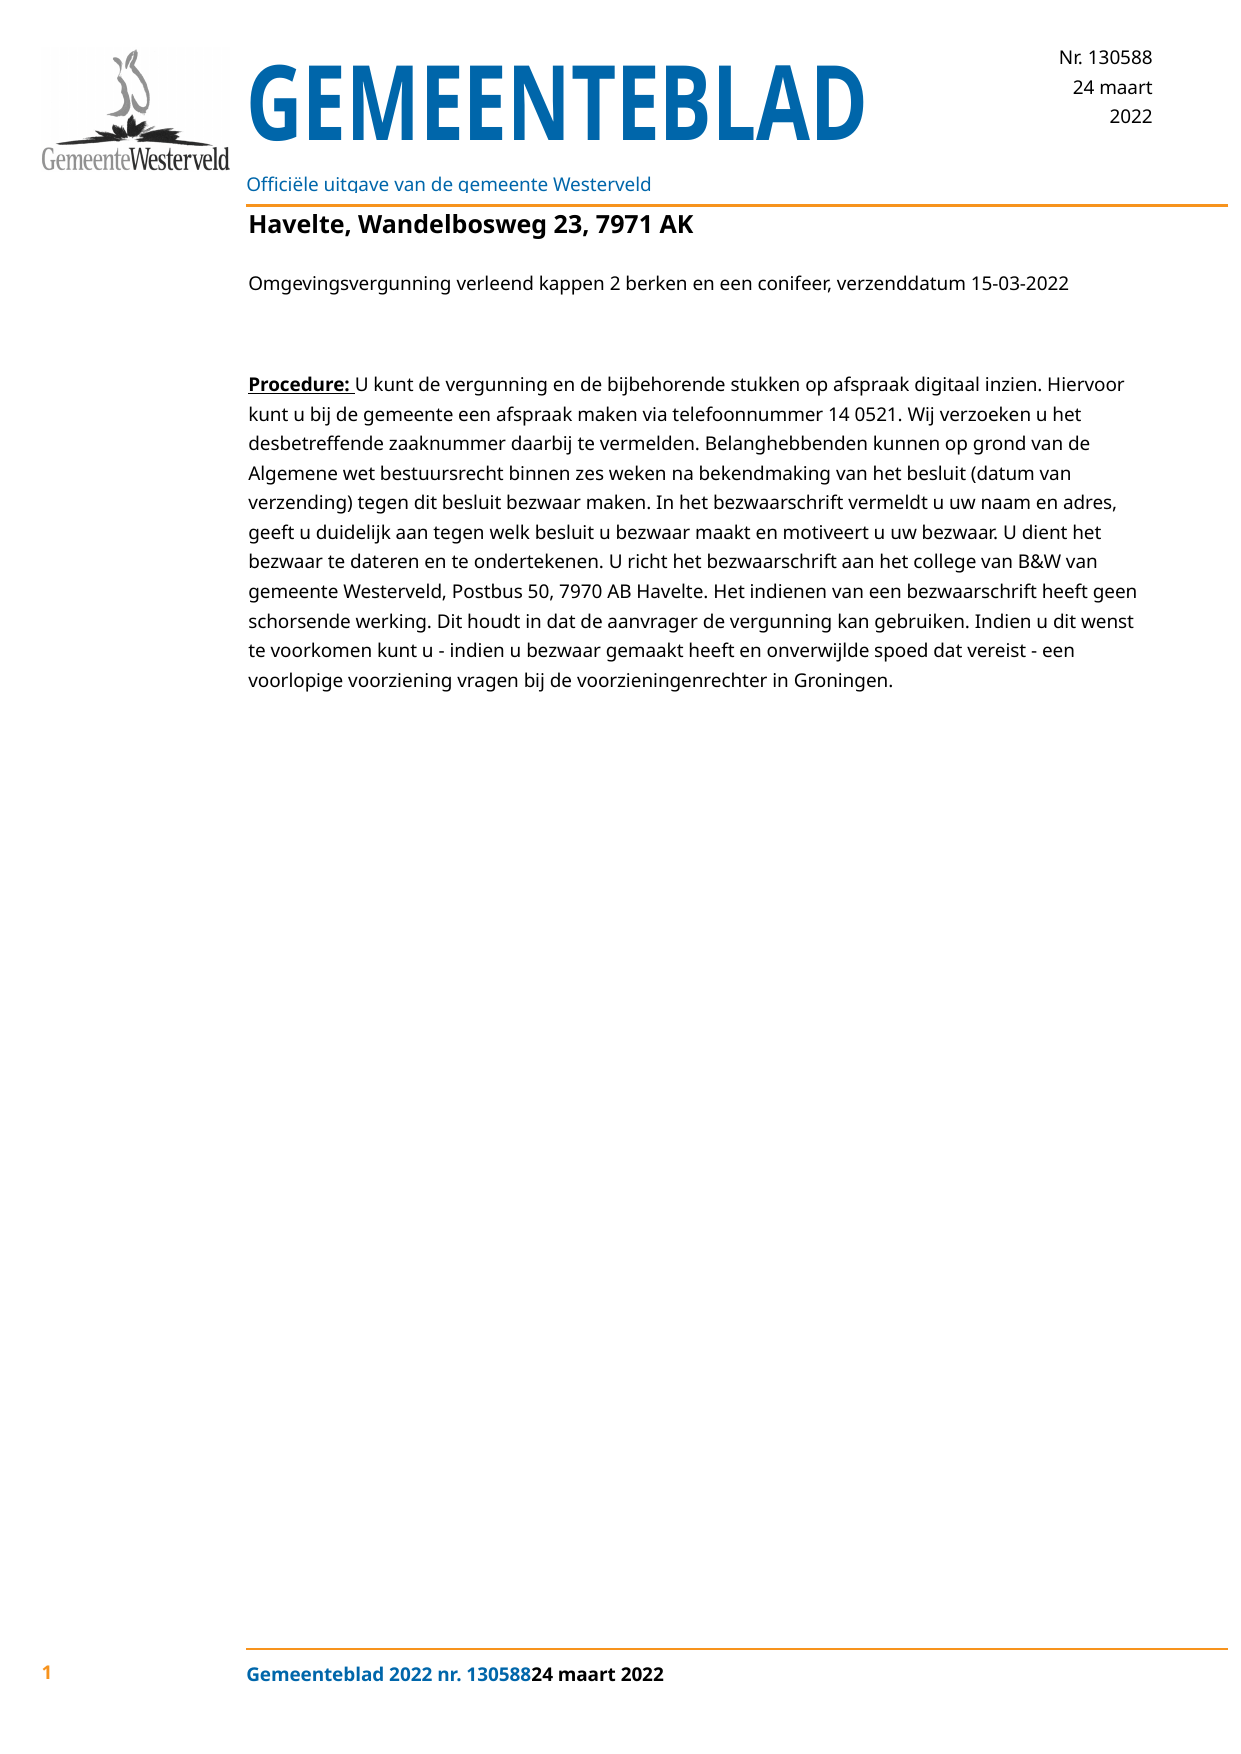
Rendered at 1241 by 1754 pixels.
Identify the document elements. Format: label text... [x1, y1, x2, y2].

text Havelte, Wandelbosweg 23, 7971 AK [248, 207, 1152, 241]
text Omgevingsvergunning verleend kappen 2 berken en een conifeer, verzenddatum 15-03-2022 [248, 270, 1152, 296]
text Procedure: U kunt de vergunning en de bijbehorende stukken op afspraak digitaal inzien. Hiervoor kunt u bij de gemeente een afspraak maken via telefoonnummer 14 0521. Wij verzoeken u het desbetreffende zaaknummer daarbij te vermelden. Belanghebbenden kunnen op grond van de Algemene wet bestuursrecht binnen zes weken na bekendmaking van het besluit (datum van verzending) tegen dit besluit bezwaar maken. In het bezwaarschrift vermeldt u uw naam en adres, geeft u duidelijk aan tegen welk besluit u bezwaar maakt en motiveert u uw bezwaar. U dient het bezwaar te dateren en te ondertekenen. U richt het bezwaarschrift aan het college van B&W van gemeente Westerveld, Postbus 50, 7970 AB Havelte. Het indienen van een bezwaarschrift heeft geen schorsende werking. Dit houdt in dat de aanvrager de vergunning kan gebruiken. Indien u dit wenst te voorkomen kunt u - indien u bezwaar gemaakt heeft en onverwijlde spoed dat vereist - een voorlopige voorziening vragen bij de voorzieningenrechter in Groningen. [248, 371, 1152, 693]
picture [41, 47, 231, 172]
